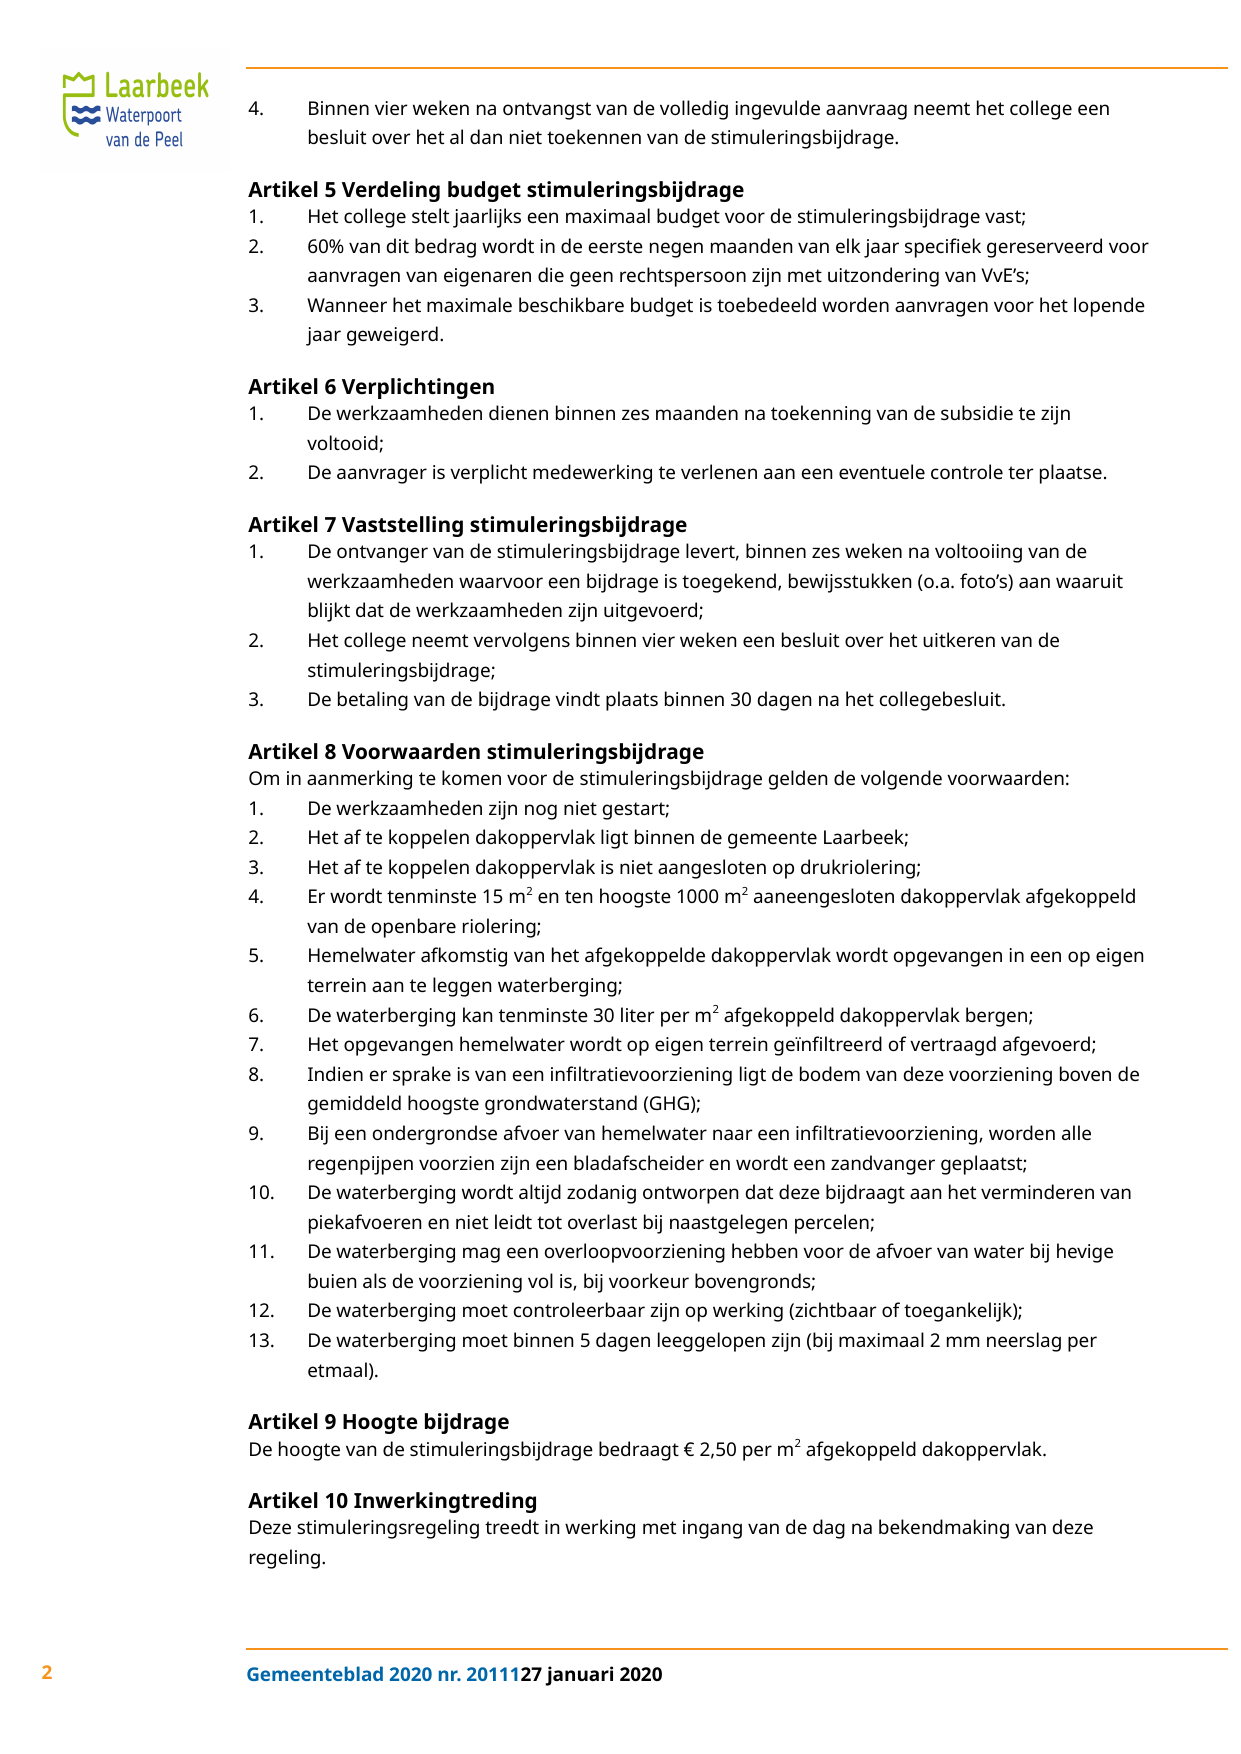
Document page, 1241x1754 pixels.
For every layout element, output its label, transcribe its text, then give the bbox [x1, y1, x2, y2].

text Artikel 6 Verplichtingen [248, 372, 1152, 400]
text Artikel 5 Verdeling budget stimuleringsbijdrage [248, 175, 1152, 203]
list 60% van dit bedrag wordt in de eerste negen maanden van elk jaar specifiek gereserveerd voor aanvragen van eigenaren die geen rechtspersoon zijn met uitzondering van VvE’s; [248, 233, 1152, 288]
list Het opgevangen hemelwater wordt op eigen terrein geïnfiltreerd of vertraagd afgevoerd; [248, 1031, 1152, 1057]
list De waterberging kan tenminste 30 liter per m2 afgekoppeld dakoppervlak bergen; [248, 1002, 1152, 1028]
list Het college neemt vervolgens binnen vier weken een besluit over het uitkeren van de stimuleringsbijdrage; [248, 627, 1152, 682]
list Het college stelt jaarlijks een maximaal budget voor de stimuleringsbijdrage vast; [248, 203, 1152, 229]
text Artikel 9 Hoogte bijdrage [248, 1407, 1152, 1436]
list De waterberging moet binnen 5 dagen leeggelopen zijn (bij maximaal 2 mm neerslag per etmaal). [248, 1327, 1152, 1383]
list Bij een ondergrondse afvoer van hemelwater naar een infiltratievoorziening, worden alle regenpijpen voorzien zijn een bladafscheider en wordt een zandvanger geplaatst; [248, 1120, 1152, 1176]
list De ontvanger van de stimuleringsbijdrage levert, binnen zes weken na voltooiing van de werkzaamheden waarvoor een bijdrage is toegekend, bewijsstukken (o.a. foto’s) aan waaruit blijkt dat de werkzaamheden zijn uitgevoerd; [248, 538, 1152, 623]
list Het af te koppelen dakoppervlak is niet aangesloten op drukriolering; [248, 854, 1152, 880]
list Binnen vier weken na ontvangst van de volledig ingevulde aanvraag neemt het college een besluit over het al dan niet toekennen van de stimuleringsbijdrage. [248, 95, 1152, 150]
list De betaling van de bijdrage vindt plaats binnen 30 dagen na het collegebesluit. [248, 686, 1152, 712]
list De werkzaamheden dienen binnen zes maanden na toekenning van de subsidie te zijn voltooid; [248, 400, 1152, 456]
picture [41, 47, 231, 172]
list De aanvrager is verplicht medewerking te verlenen aan een eventuele controle ter plaatse. [248, 459, 1152, 485]
text Deze stimuleringsregeling treedt in werking met ingang van de dag na bekendmaking van deze regeling. [248, 1514, 1152, 1570]
list Het af te koppelen dakoppervlak ligt binnen de gemeente Laarbeek; [248, 824, 1152, 850]
list De waterberging wordt altijd zodanig ontworpen dat deze bijdraagt aan het verminderen van piekafvoeren en niet leidt tot overlast bij naastgelegen percelen; [248, 1179, 1152, 1235]
list Indien er sprake is van een infiltratievoorziening ligt de bodem van deze voorziening boven de gemiddeld hoogste grondwaterstand (GHG); [248, 1061, 1152, 1116]
list De werkzaamheden zijn nog niet gestart; [248, 795, 1152, 821]
text Artikel 7 Vaststelling stimuleringsbijdrage [248, 510, 1152, 538]
text Artikel 8 Voorwaarden stimuleringsbijdrage [248, 737, 1152, 765]
text Om in aanmerking te komen voor de stimuleringsbijdrage gelden de volgende voorwaarden: [248, 765, 1152, 791]
list Hemelwater afkomstig van het afgekoppelde dakoppervlak wordt opgevangen in een op eigen terrein aan te leggen waterberging; [248, 943, 1152, 998]
list De waterberging mag een overloopvoorziening hebben voor de afvoer van water bij hevige buien als de voorziening vol is, bij voorkeur bovengronds; [248, 1238, 1152, 1294]
list Wanneer het maximale beschikbare budget is toebedeeld worden aanvragen voor het lopende jaar geweigerd. [248, 292, 1152, 347]
text De hoogte van de stimuleringsbijdrage bedraagt € 2,50 per m2 afgekoppeld dakoppervlak. [248, 1436, 1152, 1461]
text Artikel 10 Inwerkingtreding [248, 1486, 1152, 1514]
list Er wordt tenminste 15 m2 en ten hoogste 1000 m2 aaneengesloten dakoppervlak afgekoppeld van de openbare riolering; [248, 883, 1152, 939]
list De waterberging moet controleerbaar zijn op werking (zichtbaar of toegankelijk); [248, 1298, 1152, 1323]
